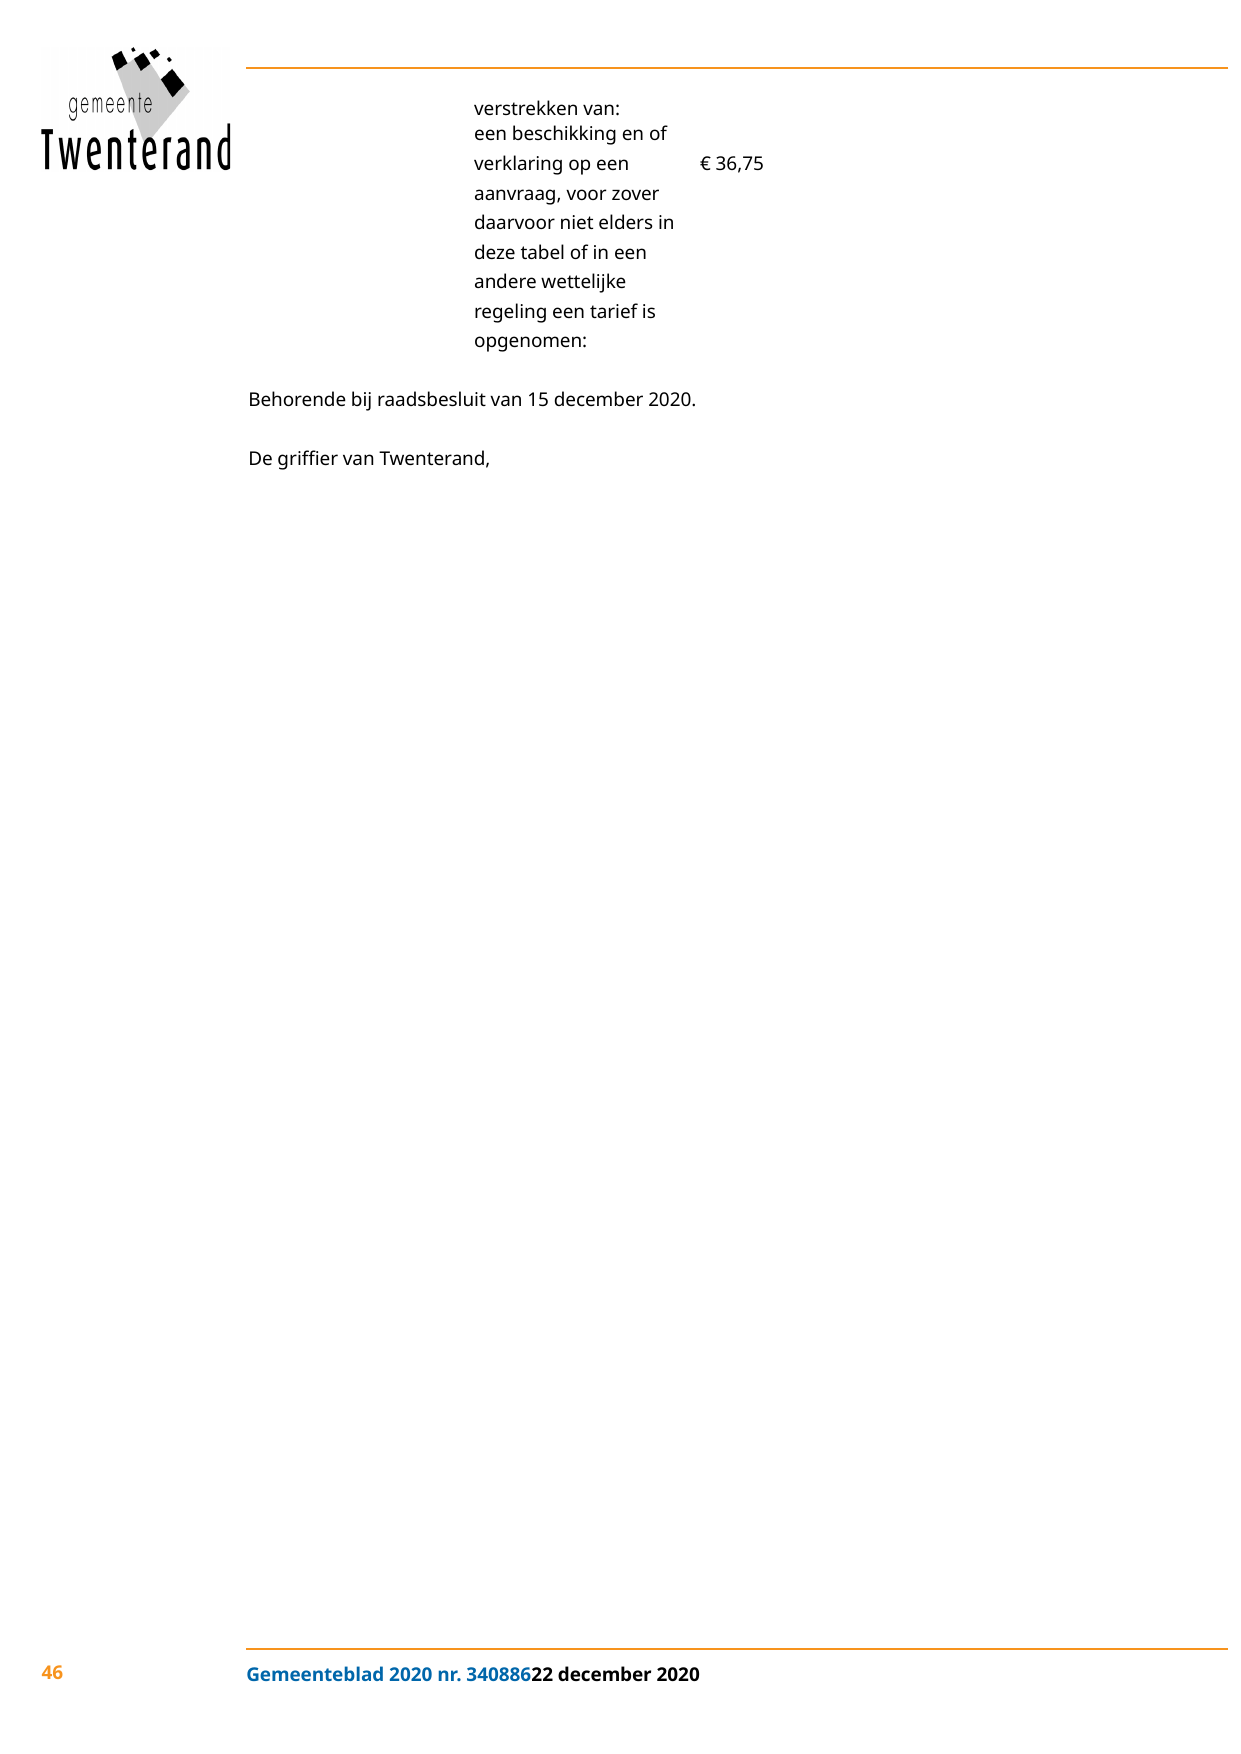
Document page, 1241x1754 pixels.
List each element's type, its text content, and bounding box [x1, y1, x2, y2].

table_cell [248, 121, 474, 353]
table_cell € 36,75 [700, 121, 1152, 353]
table_cell [700, 95, 1152, 121]
picture [41, 47, 231, 172]
text Behorende bij raadsbesluit van 15 december 2020. [248, 386, 1152, 412]
table_cell verstrekken van: [474, 95, 700, 121]
table_cell [248, 95, 474, 121]
table_cell een beschikking en of verklaring op een aanvraag, voor zover daarvoor niet elders in deze tabel of in een andere wettelijke regeling een tarief is opgenomen: [474, 121, 700, 353]
text De griffier van Twenterand, [248, 445, 1152, 471]
